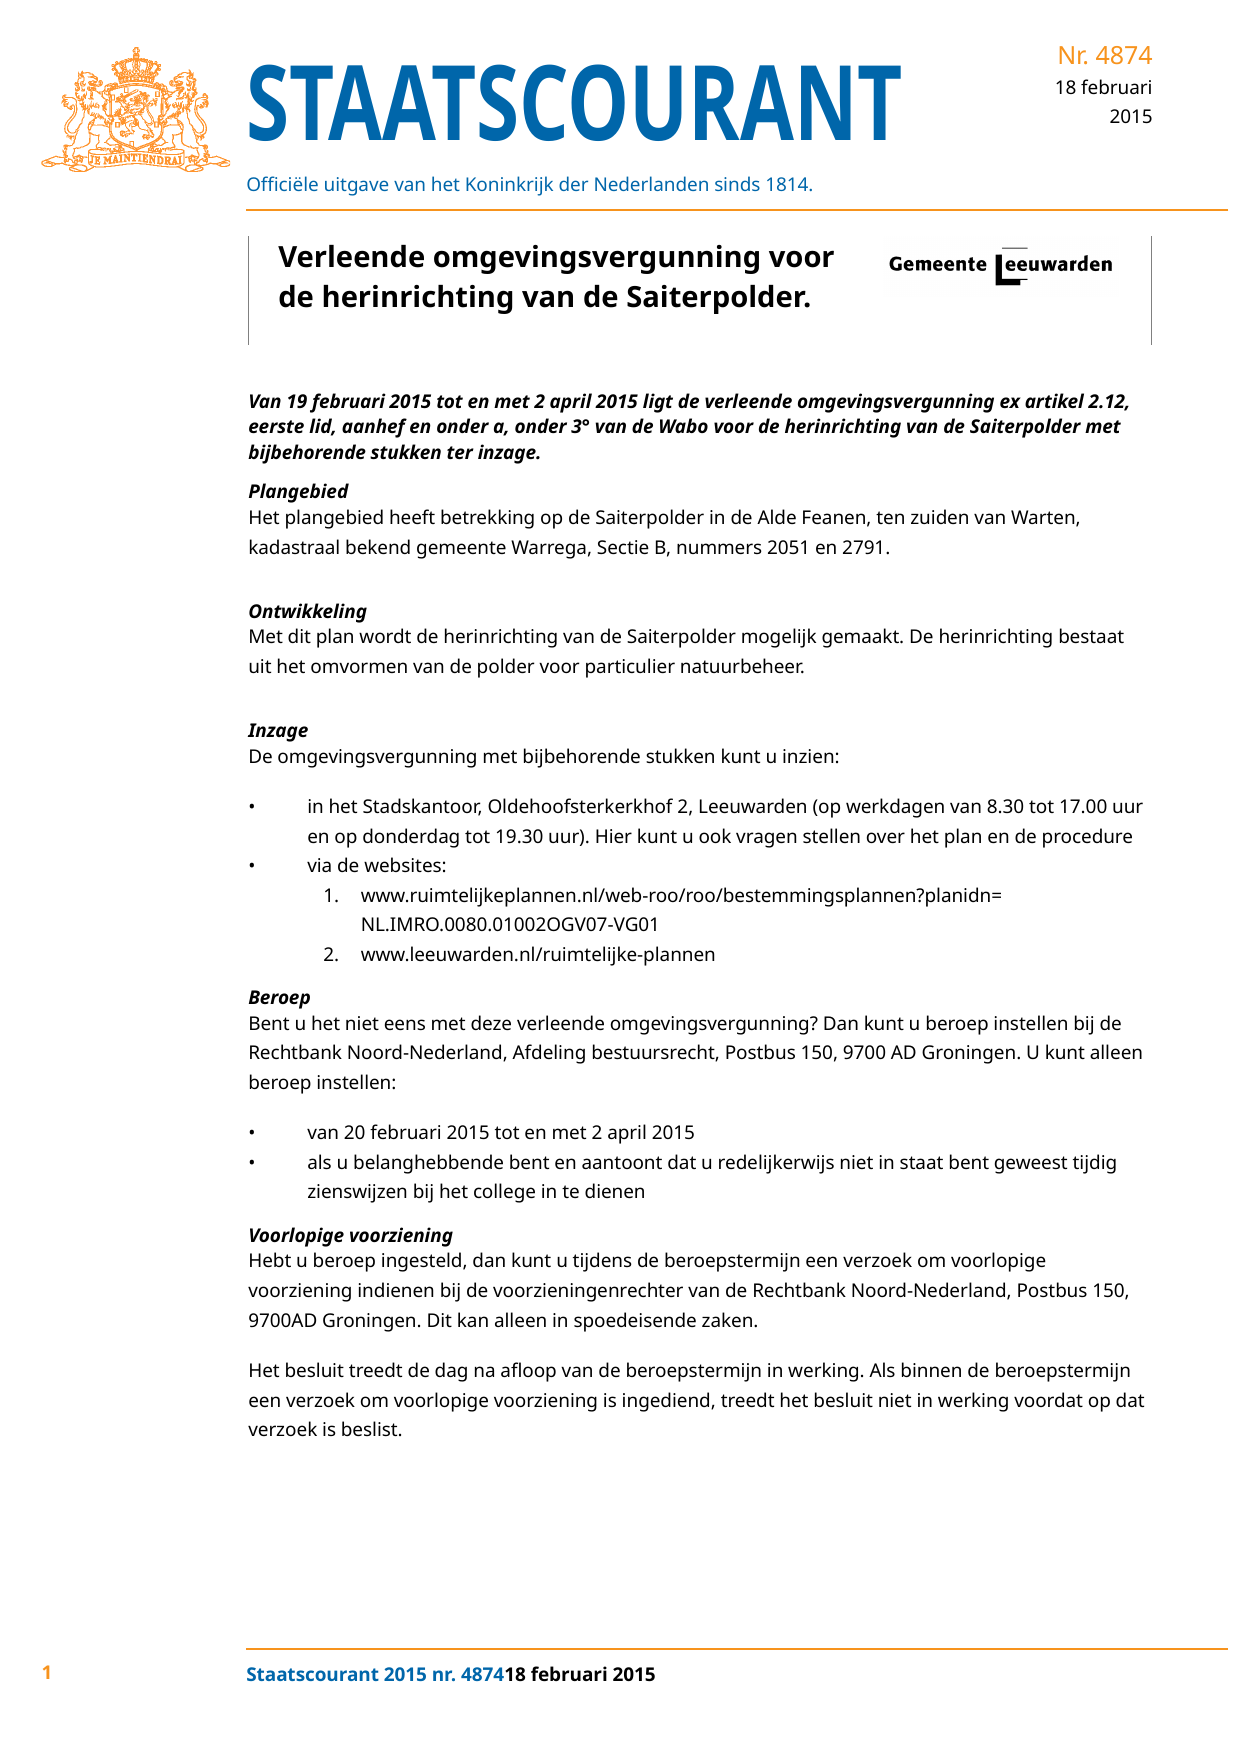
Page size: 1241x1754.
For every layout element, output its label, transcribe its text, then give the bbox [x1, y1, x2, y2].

text Plangebied [248, 478, 1152, 504]
text Het plangebied heeft betrekking op de Saiterpolder in de Alde Feanen, ten zuiden van Warten, kadastraal bekend gemeente Warrega, Sectie B, nummers 2051 en 2791. [248, 504, 1152, 559]
text Met dit plan wordt de herinrichting van de Saiterpolder mogelijk gemaakt. De herinrichting bestaat uit het omvormen van de polder voor particulier natuurbeheer. [248, 623, 1152, 679]
picture [41, 47, 231, 172]
list via de websites: [248, 852, 1152, 878]
text Inzage [248, 717, 1152, 743]
text Ontwikkeling [248, 598, 1152, 623]
picture [882, 236, 1119, 297]
text Bent u het niet eens met deze verleende omgevingsvergunning? Dan kunt u beroep instellen bij de Rechtbank Noord-Nederland, Afdeling bestuursrecht, Postbus 150, 9700 AD Groningen. U kunt alleen beroep instellen: [248, 1010, 1152, 1095]
list als u belanghebbende bent en aantoont dat u redelijkerwijs niet in staat bent geweest tijdig zienswijzen bij het college in te dienen [248, 1149, 1152, 1204]
table_header Verleende omgevingsvergunning voor de herinrichting van de Saiterpolder. [249, 236, 850, 345]
list van 20 februari 2015 tot en met 2 april 2015 [248, 1119, 1152, 1145]
list in het Stadskantoor, Oldehoofsterkerkhof 2, Leeuwarden (op werkdagen van 8.30 tot 17.00 uur en op donderdag tot 19.30 uur). Hier kunt u ook vragen stellen over het plan en de procedure [248, 793, 1152, 848]
list www.leeuwarden.nl/ruimtelijke-plannen [323, 941, 1152, 967]
text De omgevingsvergunning met bijbehorende stukken kunt u inzien: [248, 743, 1152, 768]
list www.ruimtelijkeplannen.nl/web-roo/roo/bestemmingsplannen?planidn= NL.IMRO.0080.01002OGV07-VG01 [323, 882, 1152, 937]
text Voorlopige voorziening [248, 1222, 1152, 1248]
table_header [850, 236, 1151, 345]
text Hebt u beroep ingesteld, dan kunt u tijdens de beroepstermijn een verzoek om voorlopige voorziening indienen bij de voorzieningenrechter van de Rechtbank Noord-Nederland, Postbus 150, 9700AD Groningen. Dit kan alleen in spoedeisende zaken. [248, 1248, 1152, 1332]
text Beroep [248, 984, 1152, 1010]
text Het besluit treedt de dag na afloop van de beroepstermijn in werking. Als binnen de beroepstermijn een verzoek om voorlopige voorziening is ingediend, treedt het besluit niet in werking voordat op dat verzoek is beslist. [248, 1357, 1152, 1442]
text Van 19 februari 2015 tot en met 2 april 2015 ligt de verleende omgevingsvergunning ex artikel 2.12, eerste lid, aanhef en onder a, onder 3° van de Wabo voor de herinrichting van de Saiterpolder met bijbehorende stukken ter inzage. [248, 388, 1152, 465]
